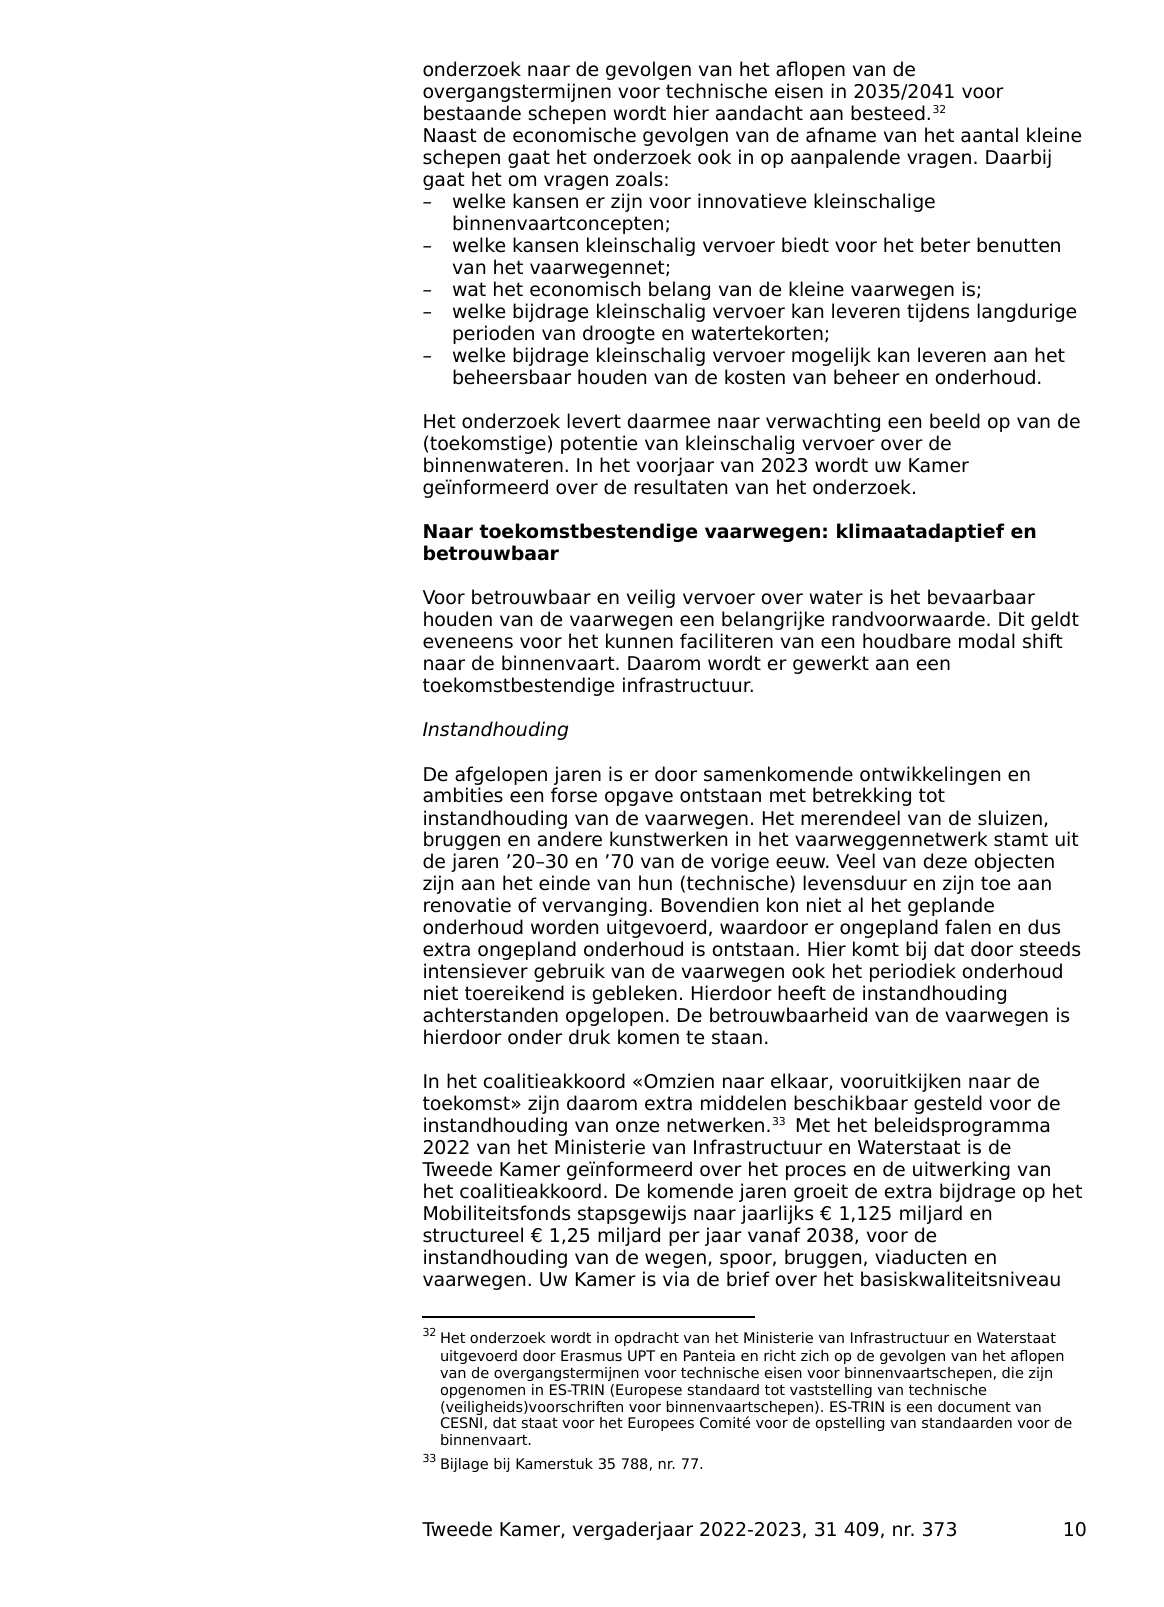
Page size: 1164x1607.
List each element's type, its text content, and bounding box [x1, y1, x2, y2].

subtitle Instandhouding [422, 719, 1087, 741]
text In het coalitieakkoord «Omzien naar elkaar, vooruitkijken naar de toekomst» zijn daarom extra middelen beschikbaar gesteld voor de instandhouding van onze netwerken. Met het beleidsprogramma 2022 van het Ministerie van Infrastructuur en Waterstaat is de Tweede Kamer geïnformeerd over het proces en de uitwerking van het coalitieakkoord. De komende jaren groeit de extra bijdrage op het Mobiliteitsfonds stapsgewijs naar jaarlijks € 1,125 miljard en structureel € 1,25 miljard per jaar vanaf 2038, voor de instandhouding van de wegen, spoor, bruggen, viaducten en vaarwegen. Uw Kamer is via de brief over het basiskwaliteitsniveau [422, 1071, 1087, 1291]
text – welke kansen kleinschalig vervoer biedt voor het beter benutten van het vaarwegennet; [422, 235, 1087, 279]
subtitle Naar toekomstbestendige vaarwegen: klimaatadaptief en betrouwbaar [422, 521, 1087, 565]
text – welke kansen er zijn voor innovatieve kleinschalige binnenvaartconcepten; [422, 191, 1087, 235]
text Voor betrouwbaar en veilig vervoer over water is het bevaarbaar houden van de vaarwegen een belangrijke randvoorwaarde. Dit geldt eveneens voor het kunnen faciliteren van een houdbare modal shift naar de binnenvaart. Daarom wordt er gewerkt aan een toekomstbestendige infrastructuur. [422, 587, 1087, 697]
text Bijlage bij Kamerstuk 35 788, nr. 77. [422, 1452, 1087, 1474]
text De afgelopen jaren is er door samenkomende ontwikkelingen en ambities een forse opgave ontstaan met betrekking tot instandhouding van de vaarwegen. Het merendeel van de sluizen, bruggen en andere kunstwerken in het vaarweggennetwerk stamt uit de jaren ’20–30 en ’70 van de vorige eeuw. Veel van deze objecten zijn aan het einde van hun (technische) levensduur en zijn toe aan renovatie of vervanging. Bovendien kon niet al het geplande onderhoud worden uitgevoerd, waardoor er ongepland falen en dus extra ongepland onderhoud is ontstaan. Hier komt bij dat door steeds intensiever gebruik van de vaarwegen ook het periodiek onderhoud niet toereikend is gebleken. Hierdoor heeft de instandhouding achterstanden opgelopen. De betrouwbaarheid van de vaarwegen is hierdoor onder druk komen te staan. [422, 763, 1087, 1049]
text – welke bijdrage kleinschalig vervoer mogelijk kan leveren aan het beheersbaar houden van de kosten van beheer en onderhoud. [422, 345, 1087, 389]
text Naast de economische gevolgen van de afname van het aantal kleine schepen gaat het onderzoek ook in op aanpalende vragen. Daarbij gaat het om vragen zoals: [422, 125, 1087, 191]
text Het onderzoek wordt in opdracht van het Ministerie van Infrastructuur en Waterstaat uitgevoerd door Erasmus UPT en Panteia en richt zich op de gevolgen van het aflopen van de overgangstermijnen voor technische eisen voor binnenvaartschepen, die zijn opgenomen in ES-TRIN (Europese standaard tot vaststelling van technische (veiligheids)voorschriften voor binnenvaartschepen). ES-TRIN is een document van CESNI, dat staat voor het Europees Comité voor de opstelling van standaarden voor de binnenvaart. [422, 1326, 1087, 1449]
text – welke bijdrage kleinschalig vervoer kan leveren tijdens langdurige perioden van droogte en watertekorten; [422, 301, 1087, 345]
text Het onderzoek levert daarmee naar verwachting een beeld op van de (toekomstige) potentie van kleinschalig vervoer over de binnenwateren. In het voorjaar van 2023 wordt uw Kamer geïnformeerd over de resultaten van het onderzoek. [422, 411, 1087, 499]
text onderzoek naar de gevolgen van het aflopen van de overgangstermijnen voor technische eisen in 2035/2041 voor bestaande schepen wordt hier aandacht aan besteed. [422, 59, 1087, 125]
text – wat het economisch belang van de kleine vaarwegen is; [422, 279, 1087, 301]
